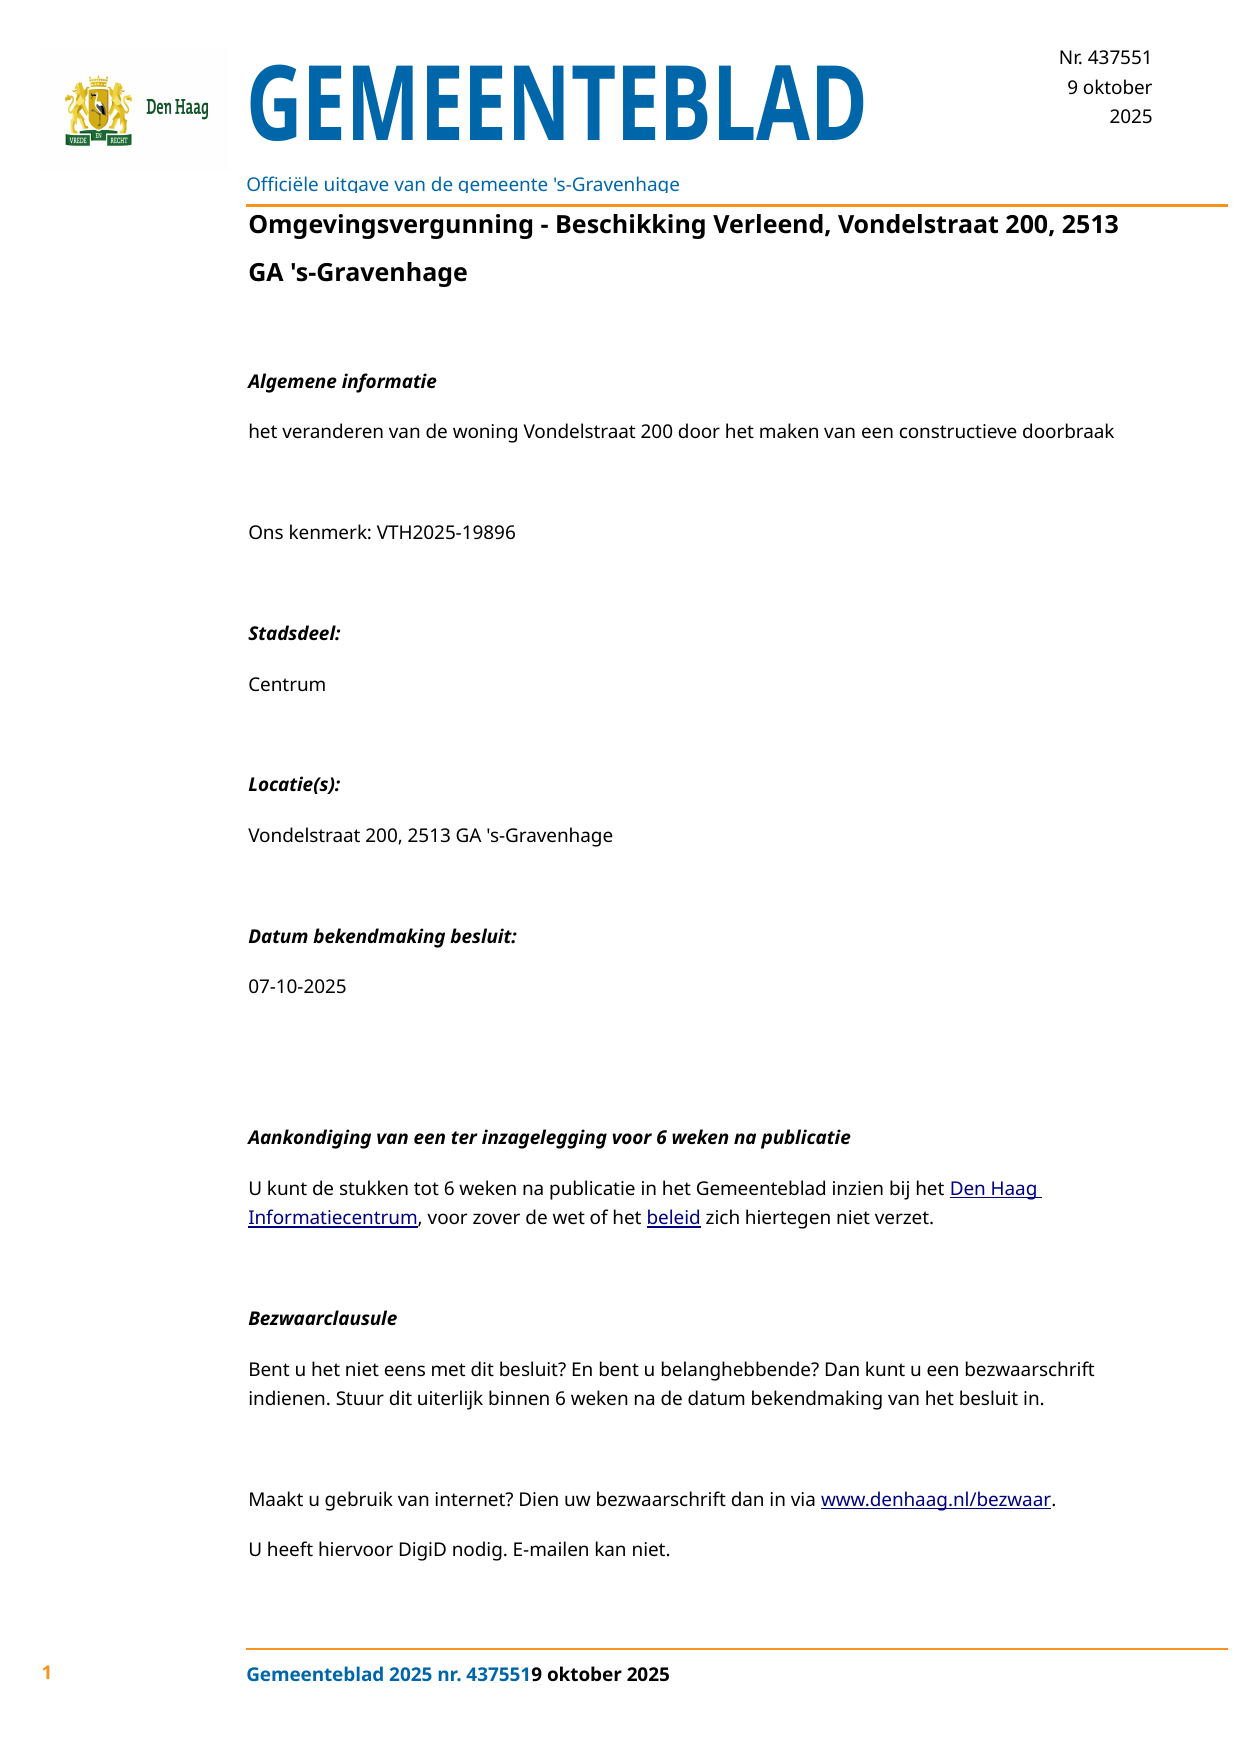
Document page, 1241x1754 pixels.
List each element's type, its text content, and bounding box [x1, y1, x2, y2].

text Locatie(s): [248, 772, 1152, 797]
text 07-10-2025 [248, 973, 1152, 999]
text Maakt u gebruik van internet? Dien uw bezwaarschrift dan in via www.denhaag.nl/bezwaar. [248, 1486, 1152, 1512]
text Omgevingsvergunning - Beschikking Verleend, Vondelstraat 200, 2513 GA 's-Gravenhage [248, 207, 1152, 288]
text Algemene informatie [248, 368, 1152, 394]
text het veranderen van de woning Vondelstraat 200 door het maken van een constructieve doorbraak [248, 419, 1152, 444]
text Bent u het niet eens met dit besluit? En bent u belanghebbende? Dan kunt u een bezwaarschrift indienen. Stuur dit uiterlijk binnen 6 weken na de datum bekendmaking van het besluit in. [248, 1356, 1152, 1411]
picture [41, 47, 231, 172]
text Ons kenmerk: VTH2025-19896 [248, 519, 1152, 545]
text Vondelstraat 200, 2513 GA 's-Gravenhage [248, 822, 1152, 848]
text Bezwaarclausule [248, 1305, 1152, 1331]
text U heeft hiervoor DigiD nodig. E-mailen kan niet. [248, 1537, 1152, 1562]
text Aankondiging van een ter inzagelegging voor 6 weken na publicatie [248, 1124, 1152, 1150]
text Stadsdeel: [248, 620, 1152, 646]
text Datum bekendmaking besluit: [248, 923, 1152, 949]
text U kunt de stukken tot 6 weken na publicatie in het Gemeenteblad inzien bij het Den Haag Informatiecentrum, voor zover de wet of het beleid zich hiertegen niet verzet. [248, 1175, 1152, 1230]
text Centrum [248, 671, 1152, 697]
